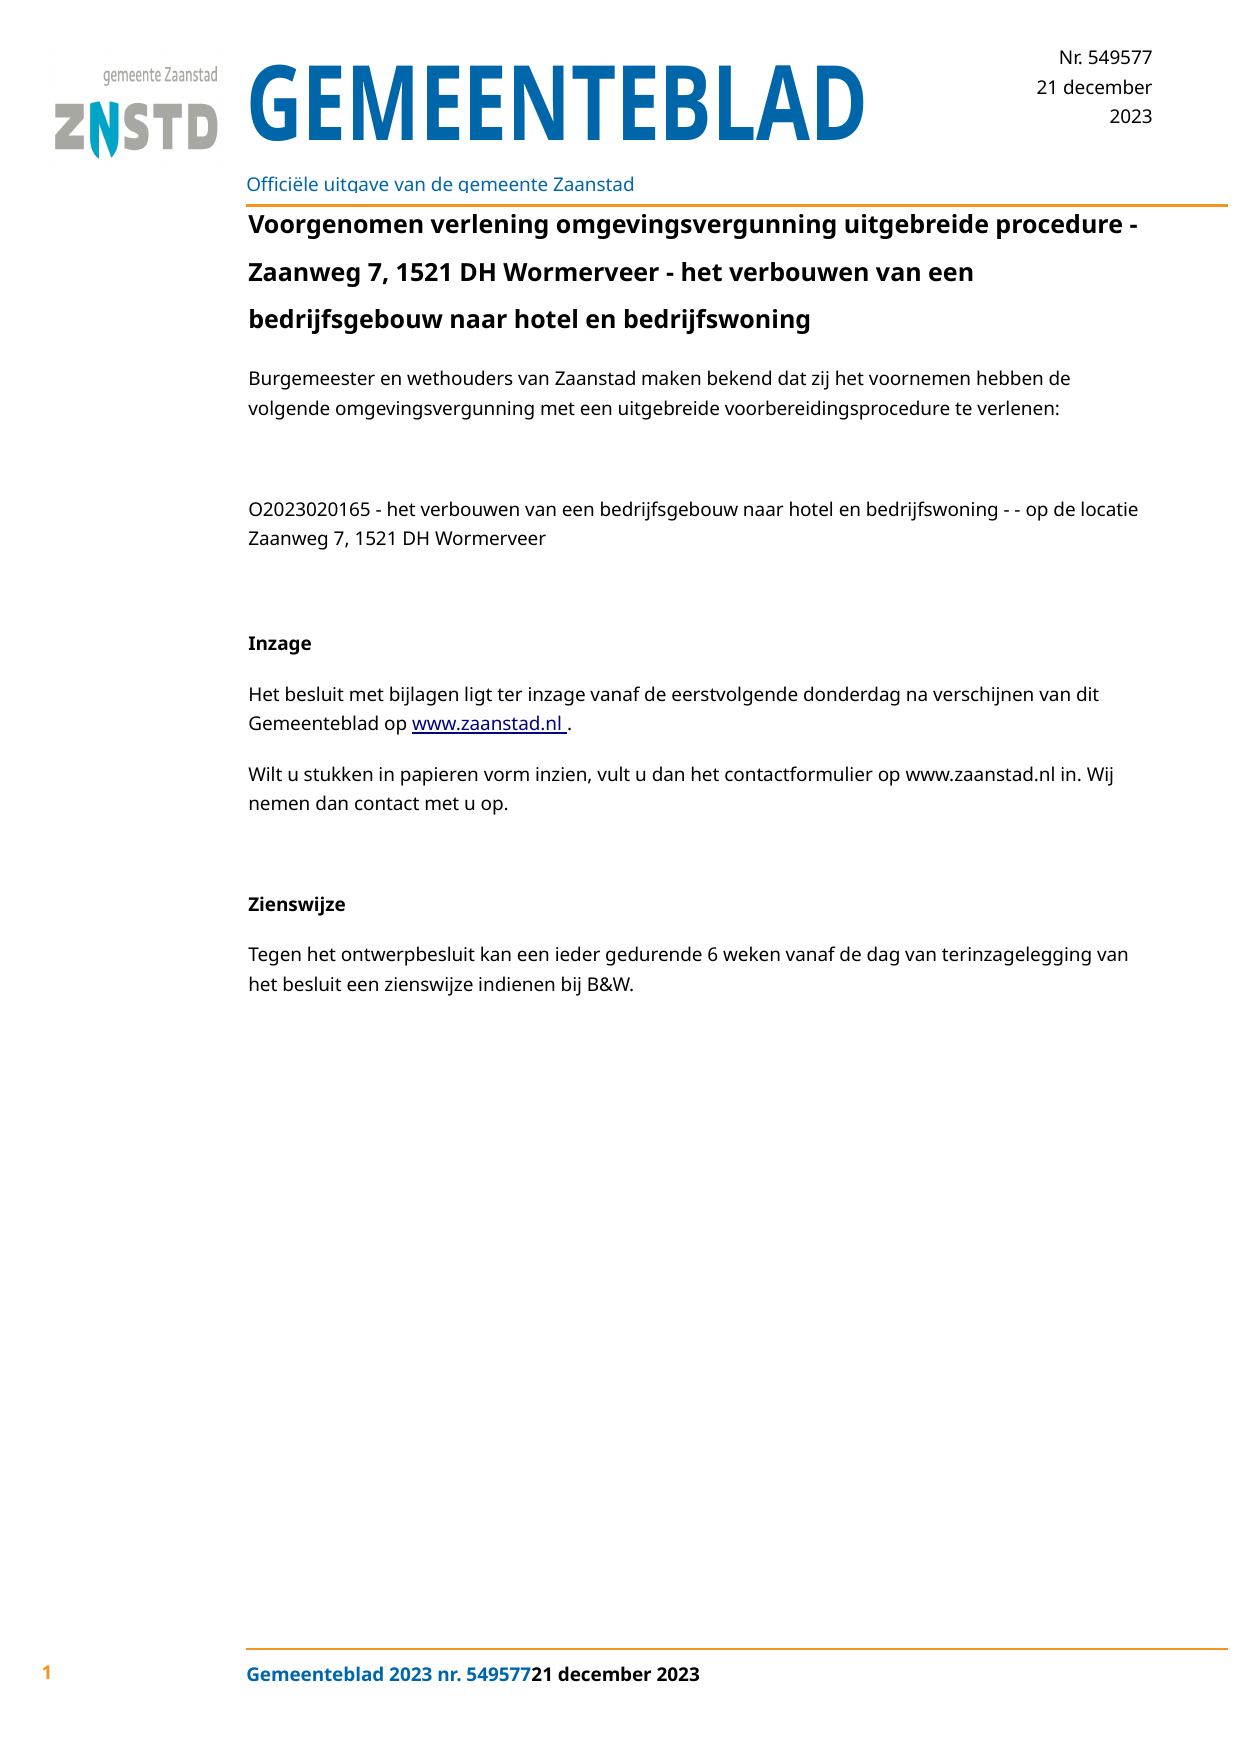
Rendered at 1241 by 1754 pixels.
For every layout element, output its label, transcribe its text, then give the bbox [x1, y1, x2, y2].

text Wilt u stukken in papieren vorm inzien, vult u dan het contactformulier op www.zaanstad.nl in. Wij nemen dan contact met u op. [248, 761, 1152, 816]
text ﻿ [248, 576, 1152, 605]
picture [41, 47, 231, 172]
text Voorgenomen verlening omgevingsvergunning uitgebreide procedure - Zaanweg 7, 1521 DH Wormerveer - het verbouwen van een bedrijfsgebouw naar hotel en bedrijfswoning [248, 207, 1152, 336]
text Het besluit met bijlagen ligt ter inzage vanaf de eerstvolgende donderdag na verschijnen van dit Gemeenteblad op www.zaanstad.nl . [248, 681, 1152, 736]
text O2023020165 - het verbouwen van een bedrijfsgebouw naar hotel en bedrijfswoning - - op de locatie Zaanweg 7, 1521 DH Wormerveer [248, 496, 1152, 551]
text Inzage [248, 630, 1152, 656]
text Tegen het ontwerpbesluit kan een ieder gedurende 6 weken vanaf de dag van terinzagelegging van het besluit een zienswijze indienen bij B&W. [248, 942, 1152, 997]
text Zienswijze [248, 891, 1152, 917]
text Burgemeester en wethouders van Zaanstad maken bekend dat zij het voornemen hebben de volgende omgevingsvergunning met een uitgebreide voorbereidingsprocedure te verlenen: [248, 366, 1152, 421]
